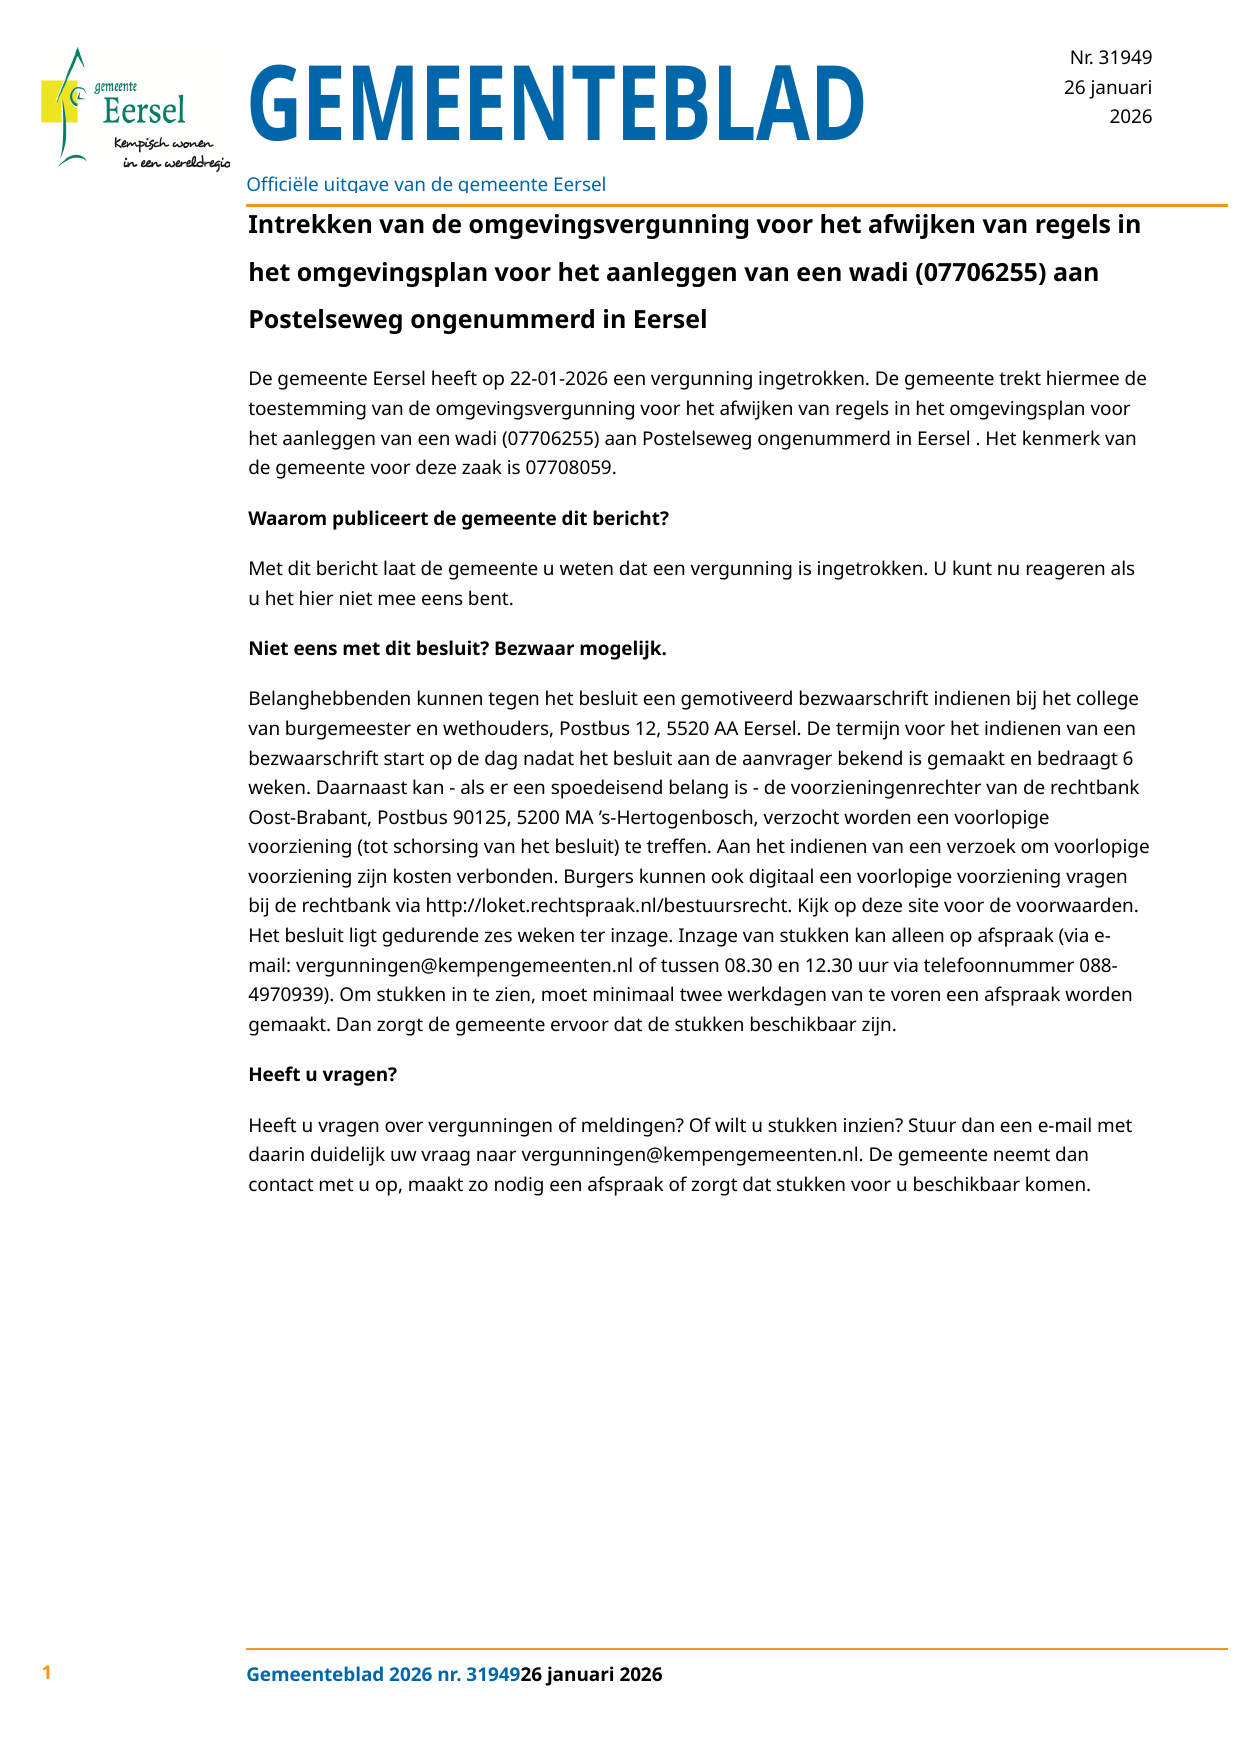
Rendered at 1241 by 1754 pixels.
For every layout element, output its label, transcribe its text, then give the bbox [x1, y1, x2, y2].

text Intrekken van de omgevingsvergunning voor het afwijken van regels in het omgevingsplan voor het aanleggen van een wadi (07706255) aan Postelseweg ongenummerd in Eersel [248, 207, 1152, 336]
text Waarom publiceert de gemeente dit bericht? [248, 505, 1152, 530]
text De gemeente Eersel heeft op 22-01-2026 een vergunning ingetrokken. De gemeente trekt hiermee de toestemming van de omgevingsvergunning voor het afwijken van regels in het omgevingsplan voor het aanleggen van een wadi (07706255) aan Postelseweg ongenummerd in Eersel . Het kenmerk van de gemeente voor deze zaak is 07708059. [248, 366, 1152, 480]
text Niet eens met dit besluit? Bezwaar mogelijk. [248, 635, 1152, 661]
text Met dit bericht laat de gemeente u weten dat een vergunning is ingetrokken. U kunt nu reageren als u het hier niet mee eens bent. [248, 555, 1152, 610]
text Belanghebbenden kunnen tegen het besluit een gemotiveerd bezwaarschrift indienen bij het college van burgemeester en wethouders, Postbus 12, 5520 AA Eersel. De termijn voor het indienen van een bezwaarschrift start op de dag nadat het besluit aan de aanvrager bekend is gemaakt en bedraagt 6 weken. Daarnaast kan - als er een spoedeisend belang is - de voorzieningenrechter van de rechtbank Oost-Brabant, Postbus 90125, 5200 MA ’s-Hertogenbosch, verzocht worden een voorlopige voorziening (tot schorsing van het besluit) te treffen. Aan het indienen van een verzoek om voorlopige voorziening zijn kosten verbonden. Burgers kunnen ook digitaal een voorlopige voorziening vragen bij de rechtbank via http://loket.rechtspraak.nl/bestuursrecht. Kijk op deze site voor de voorwaarden. Het besluit ligt gedurende zes weken ter inzage. Inzage van stukken kan alleen op afspraak (via e-mail: vergunningen@kempengemeenten.nl of tussen 08.30 en 12.30 uur via telefoonnummer 088-4970939). Om stukken in te zien, moet minimaal twee werkdagen van te voren een afspraak worden gemaakt. Dan zorgt de gemeente ervoor dat de stukken beschikbaar zijn. [248, 686, 1152, 1037]
picture [41, 47, 231, 172]
text Heeft u vragen over vergunningen of meldingen? Of wilt u stukken inzien? Stuur dan een e-mail met daarin duidelijk uw vraag naar vergunningen@kempengemeenten.nl. De gemeente neemt dan contact met u op, maakt zo nodig een afspraak of zorgt dat stukken voor u beschikbaar komen. [248, 1112, 1152, 1197]
text Heeft u vragen? [248, 1061, 1152, 1087]
